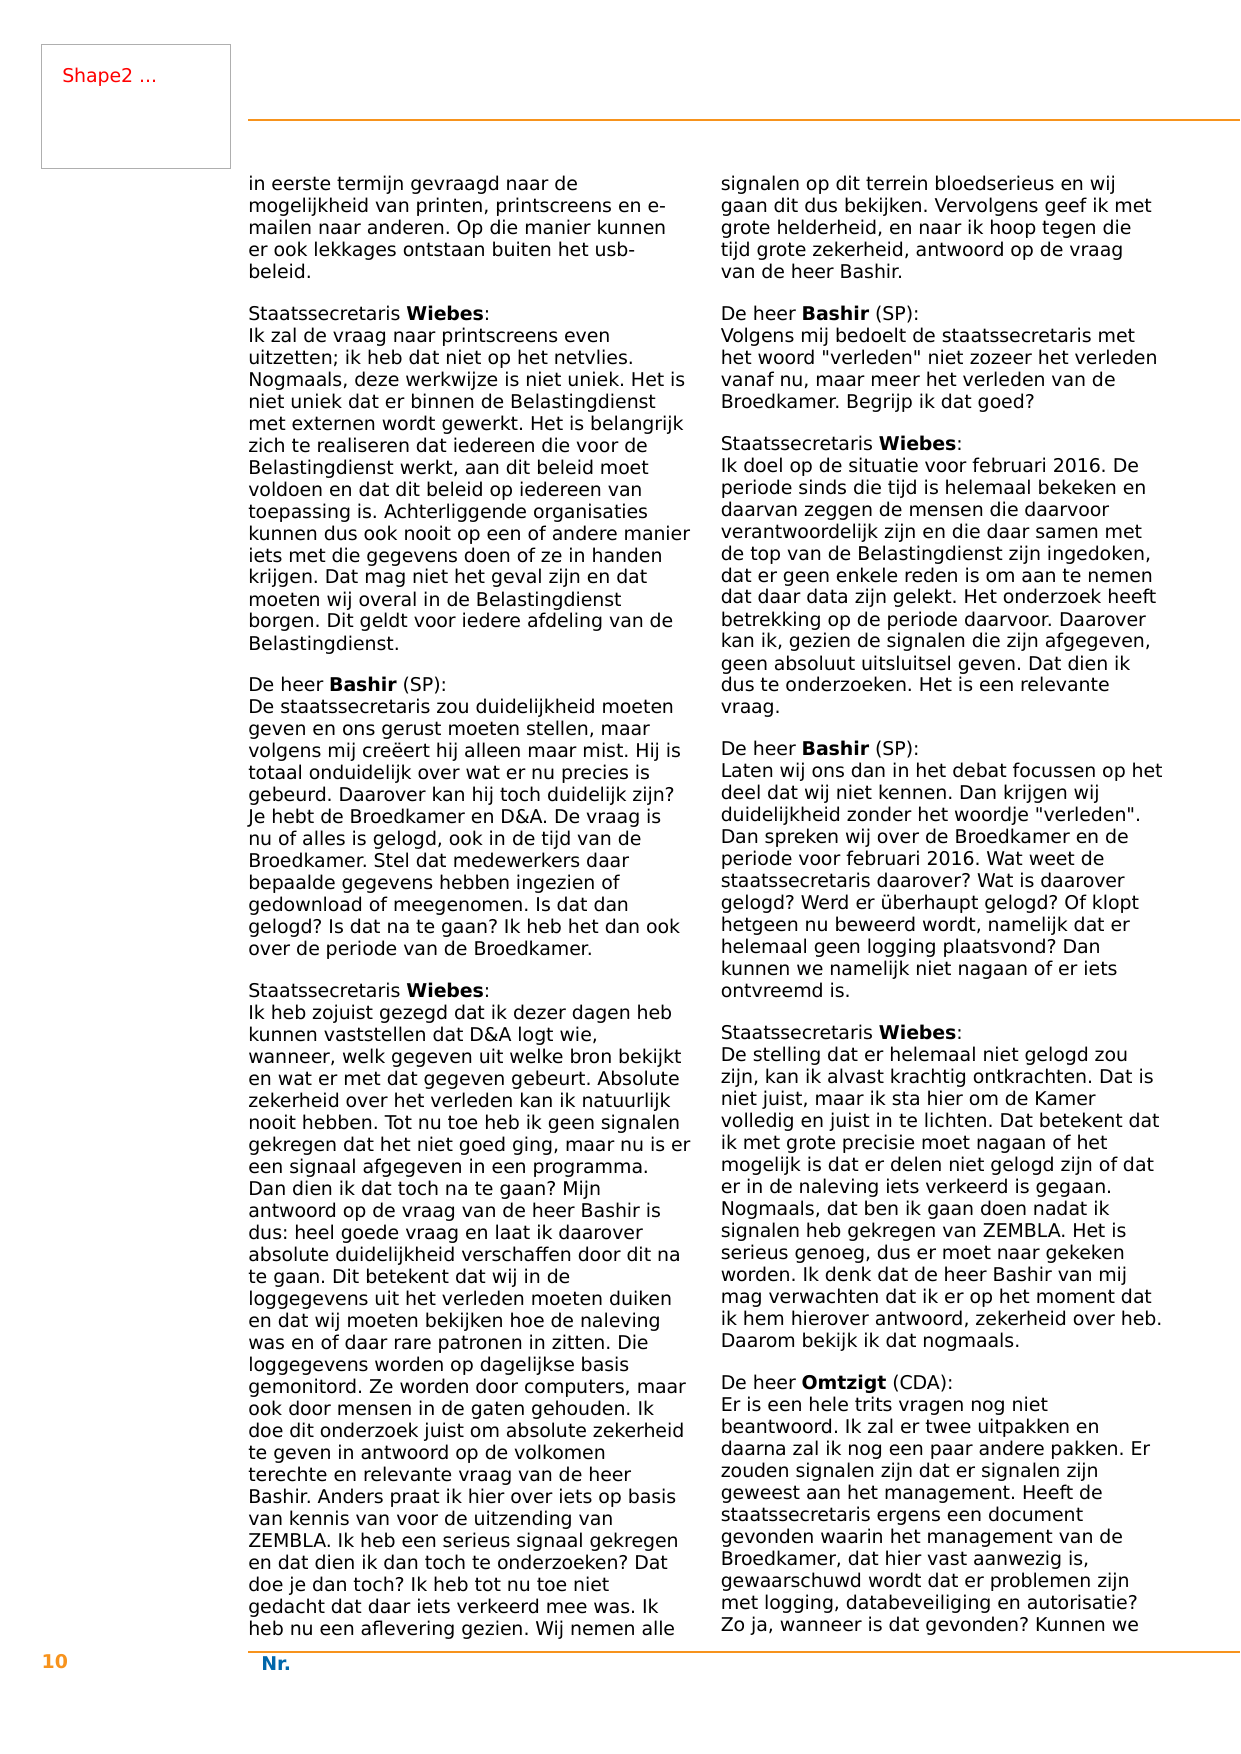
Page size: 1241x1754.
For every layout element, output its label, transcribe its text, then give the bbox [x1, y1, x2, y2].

text signalen op dit terrein bloedserieus en wij gaan dit dus bekijken. Vervolgens geef ik met grote helderheid, en naar ik hoop tegen die tijd grote zekerheid, antwoord op de vraag van de heer Bashir. [721, 173, 1163, 283]
text Ik zal de vraag naar printscreens even uitzetten; ik heb dat niet op het netvlies. Nogmaals, deze werkwijze is niet uniek. Het is niet uniek dat er binnen de Belastingdienst met externen wordt gewerkt. Het is belangrijk zich te realiseren dat iedereen die voor de Belastingdienst werkt, aan dit beleid moet voldoen en dat dit beleid op iedereen van toepassing is. Achterliggende organisaties kunnen dus ook nooit op een of andere manier iets met die gegevens doen of ze in handen krijgen. Dat mag niet het geval zijn en dat moeten wij overal in de Belastingdienst borgen. Dit geldt voor iedere afdeling van de Belastingdienst. [248, 325, 691, 654]
text Laten wij ons dan in het debat focussen op het deel dat wij niet kennen. Dan krijgen wij duidelijkheid zonder het woordje "verleden". Dan spreken wij over de Broedkamer en de periode voor februari 2016. Wat weet de staatssecretaris daarover? Wat is daarover gelogd? Werd er überhaupt gelogd? Of klopt hetgeen nu beweerd wordt, namelijk dat er helemaal geen logging plaatsvond? Dan kunnen we namelijk niet nagaan of er iets ontvreemd is. [721, 760, 1163, 1002]
text De heer Omtzigt (CDA): [721, 1372, 1163, 1394]
text Staatssecretaris Wiebes: [248, 980, 691, 1002]
text De heer Bashir (SP): [721, 738, 1163, 760]
text Staatssecretaris Wiebes: [721, 1022, 1163, 1044]
text in eerste termijn gevraagd naar de mogelijkheid van printen, printscreens en e-mailen naar anderen. Op die manier kunnen er ook lekkages ontstaan buiten het usb-beleid. [248, 173, 691, 283]
text Ik doel op de situatie voor februari 2016. De periode sinds die tijd is helemaal bekeken en daarvan zeggen de mensen die daarvoor verantwoordelijk zijn en die daar samen met de top van de Belastingdienst zijn ingedoken, dat er geen enkele reden is om aan te nemen dat daar data zijn gelekt. Het onderzoek heeft betrekking op de periode daarvoor. Daarover kan ik, gezien de signalen die zijn afgegeven, geen absoluut uitsluitsel geven. Dat dien ik dus te onderzoeken. Het is een relevante vraag. [721, 454, 1163, 718]
text Staatssecretaris Wiebes: [248, 303, 691, 325]
text Er is een hele trits vragen nog niet beantwoord. Ik zal er twee uitpakken en daarna zal ik nog een paar andere pakken. Er zouden signalen zijn dat er signalen zijn geweest aan het management. Heeft de staatssecretaris ergens een document gevonden waarin het management van de Broedkamer, dat hier vast aanwezig is, gewaarschuwd wordt dat er problemen zijn met logging, databeveiliging en autorisatie? Zo ja, wanneer is dat gevonden? Kunnen we [721, 1394, 1163, 1636]
text De heer Bashir (SP): [721, 303, 1163, 325]
text Ik heb zojuist gezegd dat ik dezer dagen heb kunnen vaststellen dat D&A logt wie, wanneer, welk gegeven uit welke bron bekijkt en wat er met dat gegeven gebeurt. Absolute zekerheid over het verleden kan ik natuurlijk nooit hebben. Tot nu toe heb ik geen signalen gekregen dat het niet goed ging, maar nu is er een signaal afgegeven in een programma. Dan dien ik dat toch na te gaan? Mijn antwoord op de vraag van de heer Bashir is dus: heel goede vraag en laat ik daarover absolute duidelijkheid verschaffen door dit na te gaan. Dit betekent dat wij in de loggegevens uit het verleden moeten duiken en dat wij moeten bekijken hoe de naleving was en of daar rare patronen in zitten. Die loggegevens worden op dagelijkse basis gemonitord. Ze worden door computers, maar ook door mensen in de gaten gehouden. Ik doe dit onderzoek juist om absolute zekerheid te geven in antwoord op de volkomen terechte en relevante vraag van de heer Bashir. Anders praat ik hier over iets op basis van kennis van voor de uitzending van ZEMBLA. Ik heb een serieus signaal gekregen en dat dien ik dan toch te onderzoeken? Dat doe je dan toch? Ik heb tot nu toe niet gedacht dat daar iets verkeerd mee was. Ik heb nu een aflevering gezien. Wij nemen alle [248, 1002, 691, 1639]
text De stelling dat er helemaal niet gelogd zou zijn, kan ik alvast krachtig ontkrachten. Dat is niet juist, maar ik sta hier om de Kamer volledig en juist in te lichten. Dat betekent dat ik met grote precisie moet nagaan of het mogelijk is dat er delen niet gelogd zijn of dat er in de naleving iets verkeerd is gegaan. Nogmaals, dat ben ik gaan doen nadat ik signalen heb gekregen van ZEMBLA. Het is serieus genoeg, dus er moet naar gekeken worden. Ik denk dat de heer Bashir van mij mag verwachten dat ik er op het moment dat ik hem hierover antwoord, zekerheid over heb. Daarom bekijk ik dat nogmaals. [721, 1044, 1163, 1352]
text Volgens mij bedoelt de staatssecretaris met het woord "verleden" niet zozeer het verleden vanaf nu, maar meer het verleden van de Broedkamer. Begrijp ik dat goed? [721, 325, 1163, 413]
text Staatssecretaris Wiebes: [721, 433, 1163, 454]
text De staatssecretaris zou duidelijkheid moeten geven en ons gerust moeten stellen, maar volgens mij creëert hij alleen maar mist. Hij is totaal onduidelijk over wat er nu precies is gebeurd. Daarover kan hij toch duidelijk zijn? Je hebt de Broedkamer en D&A. De vraag is nu of alles is gelogd, ook in de tijd van de Broedkamer. Stel dat medewerkers daar bepaalde gegevens hebben ingezien of gedownload of meegenomen. Is dat dan gelogd? Is dat na te gaan? Ik heb het dan ook over de periode van de Broedkamer. [248, 696, 691, 960]
text De heer Bashir (SP): [248, 674, 691, 696]
